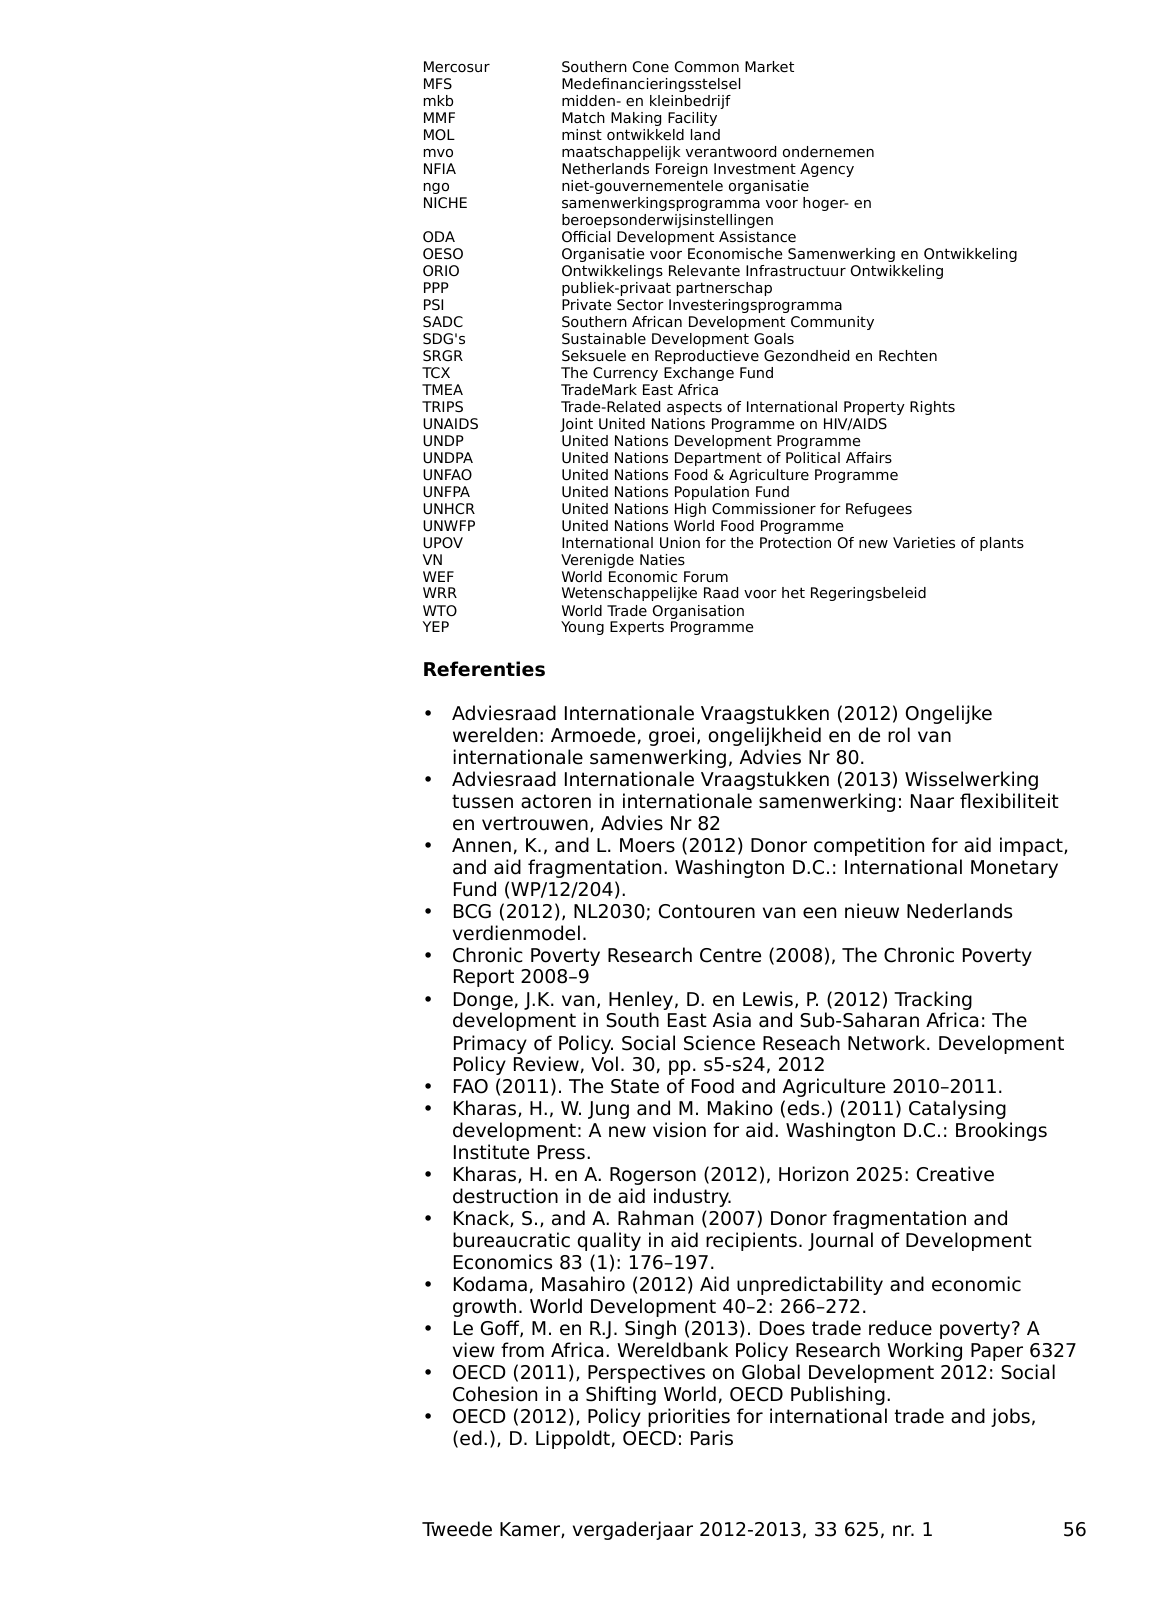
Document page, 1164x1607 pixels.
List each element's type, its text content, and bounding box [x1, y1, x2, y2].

table_cell MFS [422, 76, 555, 93]
table_cell mvo [422, 144, 555, 161]
table_cell International Union for the Protection Of new Varieties of plants [555, 535, 1087, 551]
table_cell PSI [422, 297, 555, 314]
table_cell Wetenschappelijke Raad voor het Regeringsbeleid [555, 585, 1087, 602]
table_cell UPOV [422, 535, 555, 551]
table_cell Private Sector Investeringsprogramma [555, 297, 1087, 314]
text • Adviesraad Internationale Vraagstukken (2012) Ongelijke werelden: Armoede, groei, ongelijkheid en de rol van internationale samenwerking, Advies Nr 80. [422, 703, 1087, 769]
table_cell WRR [422, 585, 555, 602]
table_cell PPP [422, 280, 555, 297]
table_cell Match Making Facility [555, 110, 1087, 127]
table_cell Netherlands Foreign Investment Agency [555, 161, 1087, 178]
table_cell ngo [422, 178, 555, 195]
table_cell MMF [422, 110, 555, 127]
table_cell World Trade Organisation [555, 603, 1087, 619]
text • Kharas, H. en A. Rogerson (2012), Horizon 2025: Creative destruction in de aid industry. [422, 1164, 1087, 1208]
table_cell TradeMark East Africa [555, 382, 1087, 399]
text • OECD (2011), Perspectives on Global Development 2012: Social Cohesion in a Shifting World, OECD Publishing. [422, 1362, 1087, 1406]
text • FAO (2011). The State of Food and Agriculture 2010–2011. [422, 1076, 1087, 1098]
table_cell SRGR [422, 348, 555, 365]
table_cell SDG's [422, 331, 555, 348]
table_cell Southern African Development Community [555, 314, 1087, 331]
table_cell Sustainable Development Goals [555, 331, 1087, 348]
table_cell United Nations High Commissioner for Refugees [555, 501, 1087, 517]
table_cell maatschappelijk verantwoord ondernemen [555, 144, 1087, 161]
table_cell United Nations World Food Programme [555, 518, 1087, 534]
table_cell Medefinancieringsstelsel [555, 76, 1087, 93]
table_cell samenwerkingsprogramma voor hoger- en beroepsonderwijsinstellingen [555, 195, 1087, 229]
table_cell mkb [422, 93, 555, 110]
table_cell ODA [422, 229, 555, 246]
table_cell TCX [422, 365, 555, 382]
table_cell Ontwikkelings Relevante Infrastructuur Ontwikkeling [555, 263, 1087, 280]
table_cell NFIA [422, 161, 555, 178]
text • Le Goff, M. en R.J. Singh (2013). Does trade reduce poverty? A view from Africa. Wereldbank Policy Research Working Paper 6327 [422, 1318, 1087, 1362]
table_cell Young Experts Programme [555, 619, 1087, 636]
table_cell SADC [422, 314, 555, 331]
table_cell NICHE [422, 195, 555, 229]
table_cell MOL [422, 127, 555, 144]
table_cell VN [422, 551, 555, 568]
text • Kodama, Masahiro (2012) Aid unpredictability and economic growth. World Development 40–2: 266–272. [422, 1274, 1087, 1318]
table_cell YEP [422, 619, 555, 636]
subtitle Referenties [422, 658, 1087, 681]
text • Adviesraad Internationale Vraagstukken (2013) Wisselwerking tussen actoren in internationale samenwerking: Naar flexibiliteit en vertrouwen, Advies Nr 82 [422, 769, 1087, 834]
table_cell UNHCR [422, 501, 555, 517]
table_cell Official Development Assistance [555, 229, 1087, 246]
table_cell publiek-privaat partnerschap [555, 280, 1087, 297]
table_cell TMEA [422, 382, 555, 399]
table_cell The Currency Exchange Fund [555, 365, 1087, 382]
table_cell United Nations Development Programme [555, 433, 1087, 449]
table_cell UNFAO [422, 467, 555, 483]
table_cell UNAIDS [422, 416, 555, 433]
text • Donge, J.K. van, Henley, D. en Lewis, P. (2012) Tracking development in South East Asia and Sub-Saharan Africa: The Primacy of Policy. Social Science Reseach Network. Development Policy Review, Vol. 30, pp. s5-s24, 2012 [422, 988, 1087, 1076]
table_cell Seksuele en Reproductieve Gezondheid en Rechten [555, 348, 1087, 365]
table_cell WEF [422, 569, 555, 585]
table_cell United Nations Food & Agriculture Programme [555, 467, 1087, 483]
table_cell UNDPA [422, 450, 555, 467]
table_cell niet-gouvernementele organisatie [555, 178, 1087, 195]
table_cell ORIO [422, 263, 555, 280]
table_cell UNFPA [422, 484, 555, 501]
text • OECD (2012), Policy priorities for international trade and jobs, (ed.), D. Lippoldt, OECD: Paris [422, 1406, 1087, 1450]
table_cell UNDP [422, 433, 555, 449]
text • BCG (2012), NL2030; Contouren van een nieuw Nederlands verdienmodel. [422, 901, 1087, 944]
table_cell United Nations Population Fund [555, 484, 1087, 501]
table_cell Southern Cone Common Market [555, 59, 1087, 76]
text • Annen, K., and L. Moers (2012) Donor competition for aid impact, and aid fragmentation. Washington D.C.: International Monetary Fund (WP/12/204). [422, 834, 1087, 901]
table_cell Mercosur [422, 59, 555, 76]
table_cell midden- en kleinbedrijf [555, 93, 1087, 110]
table_cell Organisatie voor Economische Samenwerking en Ontwikkeling [555, 246, 1087, 263]
text • Knack, S., and A. Rahman (2007) Donor fragmentation and bureaucratic quality in aid recipients. Journal of Development Economics 83 (1): 176–197. [422, 1208, 1087, 1274]
text • Chronic Poverty Research Centre (2008), The Chronic Poverty Report 2008–9 [422, 944, 1087, 988]
text • Kharas, H., W. Jung and M. Makino (eds.) (2011) Catalysing development: A new vision for aid. Washington D.C.: Brookings Institute Press. [422, 1098, 1087, 1164]
table_cell Trade-Related aspects of International Property Rights [555, 399, 1087, 416]
table_cell World Economic Forum [555, 569, 1087, 585]
table_cell Verenigde Naties [555, 551, 1087, 568]
table_cell UNWFP [422, 518, 555, 534]
table_cell TRIPS [422, 399, 555, 416]
table_cell Joint United Nations Programme on HIV/AIDS [555, 416, 1087, 433]
table_cell OESO [422, 246, 555, 263]
table_cell United Nations Department of Political Affairs [555, 450, 1087, 467]
table_cell minst ontwikkeld land [555, 127, 1087, 144]
table_cell WTO [422, 603, 555, 619]
